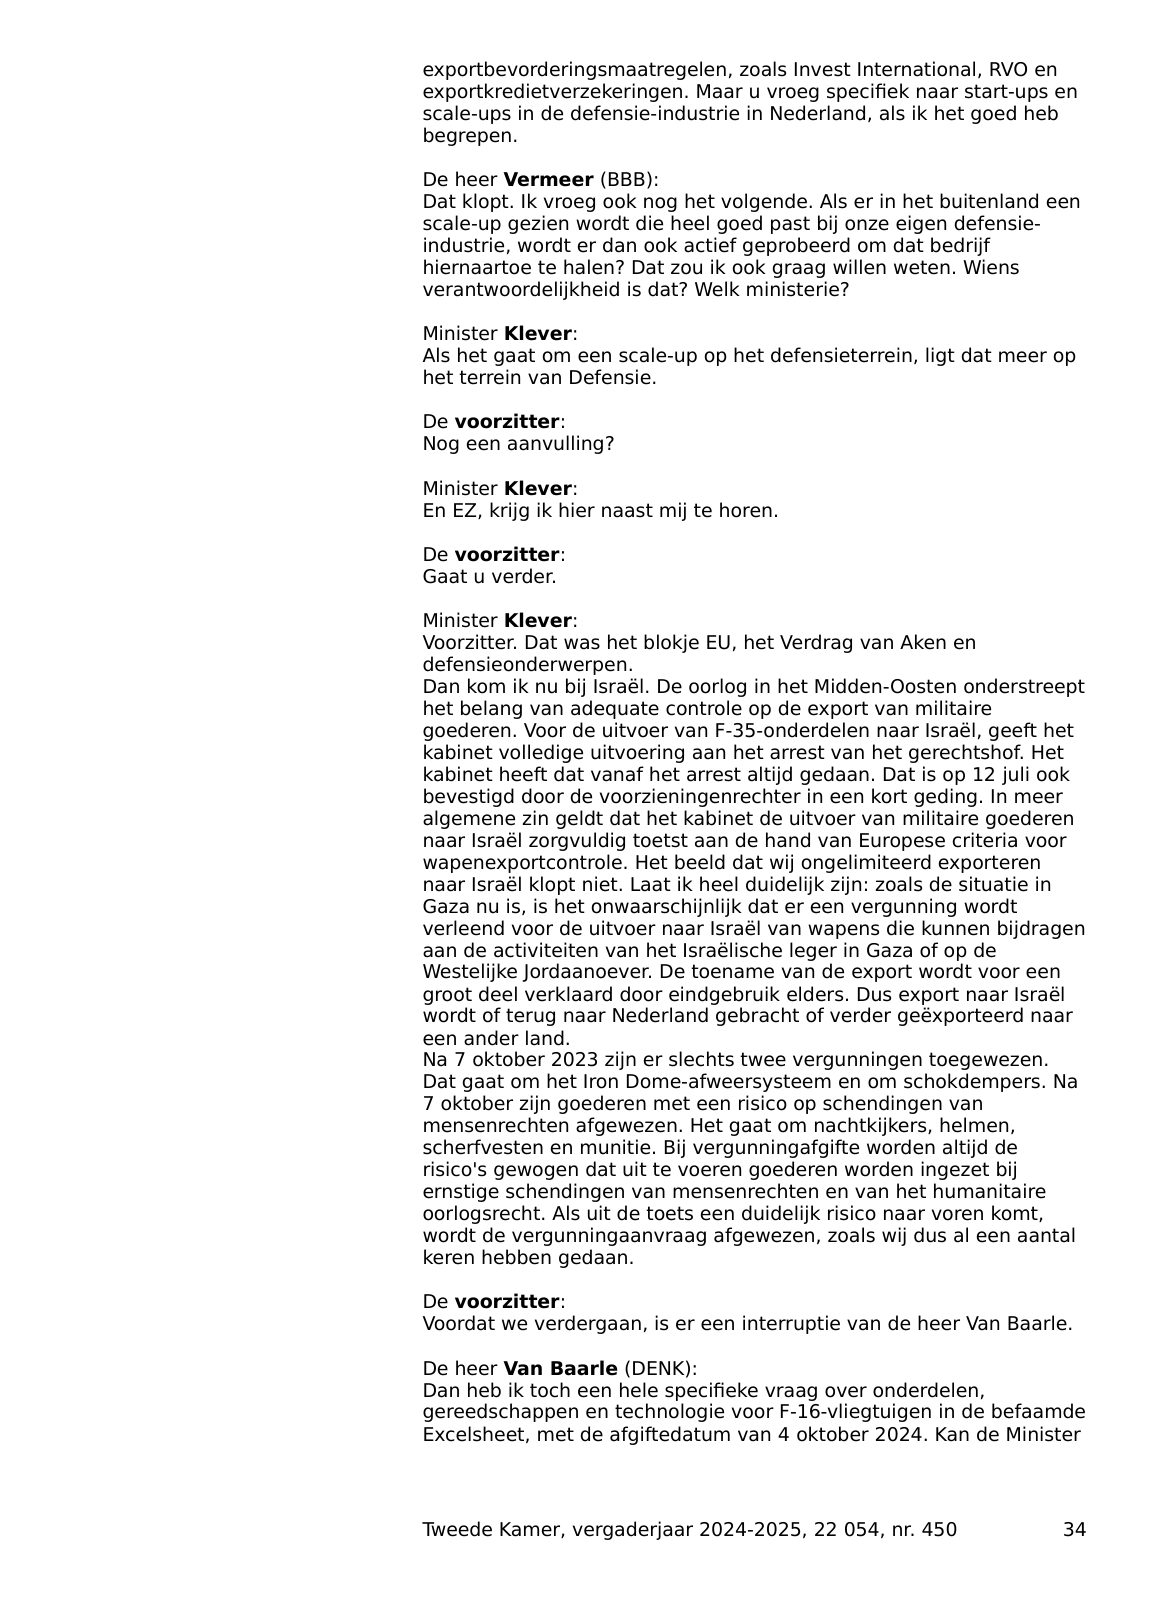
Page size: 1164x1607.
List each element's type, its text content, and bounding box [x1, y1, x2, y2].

text Dan kom ik nu bij Israël. De oorlog in het Midden-Oosten onderstreept het belang van adequate controle op de export van militaire goederen. Voor de uitvoer van F-35-onderdelen naar Israël, geeft het kabinet volledige uitvoering aan het arrest van het gerechtshof. Het kabinet heeft dat vanaf het arrest altijd gedaan. Dat is op 12 juli ook bevestigd door de voorzieningenrechter in een kort geding. In meer algemene zin geldt dat het kabinet de uitvoer van militaire goederen naar Israël zorgvuldig toetst aan de hand van Europese criteria voor wapenexportcontrole. Het beeld dat wij ongelimiteerd exporteren naar Israël klopt niet. Laat ik heel duidelijk zijn: zoals de situatie in Gaza nu is, is het onwaarschijnlijk dat er een vergunning wordt verleend voor de uitvoer naar Israël van wapens die kunnen bijdragen aan de activiteiten van het Israëlische leger in Gaza of op de Westelijke Jordaanoever. De toename van de export wordt voor een groot deel verklaard door eindgebruik elders. Dus export naar Israël wordt of terug naar Nederland gebracht of verder geëxporteerd naar een ander land. [422, 676, 1087, 1049]
text Nog een aanvulling? [422, 433, 1087, 455]
text exportbevorderingsmaatregelen, zoals Invest International, RVO en exportkredietverzekeringen. Maar u vroeg specifiek naar start-ups en scale-ups in de defensie-industrie in Nederland, als ik het goed heb begrepen. [422, 59, 1087, 147]
text Als het gaat om een scale-up op het defensieterrein, ligt dat meer op het terrein van Defensie. [422, 345, 1087, 389]
text Voorzitter. Dat was het blokje EU, het Verdrag van Aken en defensieonderwerpen. [422, 632, 1087, 676]
text Dan heb ik toch een hele specifieke vraag over onderdelen, gereedschappen en technologie voor F-16-vliegtuigen in de befaamde Excelsheet, met de afgiftedatum van 4 oktober 2024. Kan de Minister [422, 1379, 1087, 1445]
text En EZ, krijg ik hier naast mij te horen. [422, 499, 1087, 521]
text De voorzitter: [422, 411, 1087, 433]
text Dat klopt. Ik vroeg ook nog het volgende. Als er in het buitenland een scale-up gezien wordt die heel goed past bij onze eigen defensie-industrie, wordt er dan ook actief geprobeerd om dat bedrijf hiernaartoe te halen? Dat zou ik ook graag willen weten. Wiens verantwoordelijkheid is dat? Welk ministerie? [422, 191, 1087, 301]
text Minister Klever: [422, 323, 1087, 345]
text Na 7 oktober 2023 zijn er slechts twee vergunningen toegewezen. Dat gaat om het Iron Dome-afweersysteem en om schokdempers. Na 7 oktober zijn goederen met een risico op schendingen van mensenrechten afgewezen. Het gaat om nachtkijkers, helmen, scherfvesten en munitie. Bij vergunningafgifte worden altijd de risico's gewogen dat uit te voeren goederen worden ingezet bij ernstige schendingen van mensenrechten en van het humanitaire oorlogsrecht. Als uit de toets een duidelijk risico naar voren komt, wordt de vergunningaanvraag afgewezen, zoals wij dus al een aantal keren hebben gedaan. [422, 1049, 1087, 1269]
text De heer Vermeer (BBB): [422, 169, 1087, 191]
text De voorzitter: [422, 544, 1087, 566]
text De heer Van Baarle (DENK): [422, 1357, 1087, 1379]
text Minister Klever: [422, 477, 1087, 499]
text De voorzitter: [422, 1291, 1087, 1313]
text Gaat u verder. [422, 566, 1087, 588]
text Voordat we verdergaan, is er een interruptie van de heer Van Baarle. [422, 1313, 1087, 1335]
text Minister Klever: [422, 610, 1087, 632]
